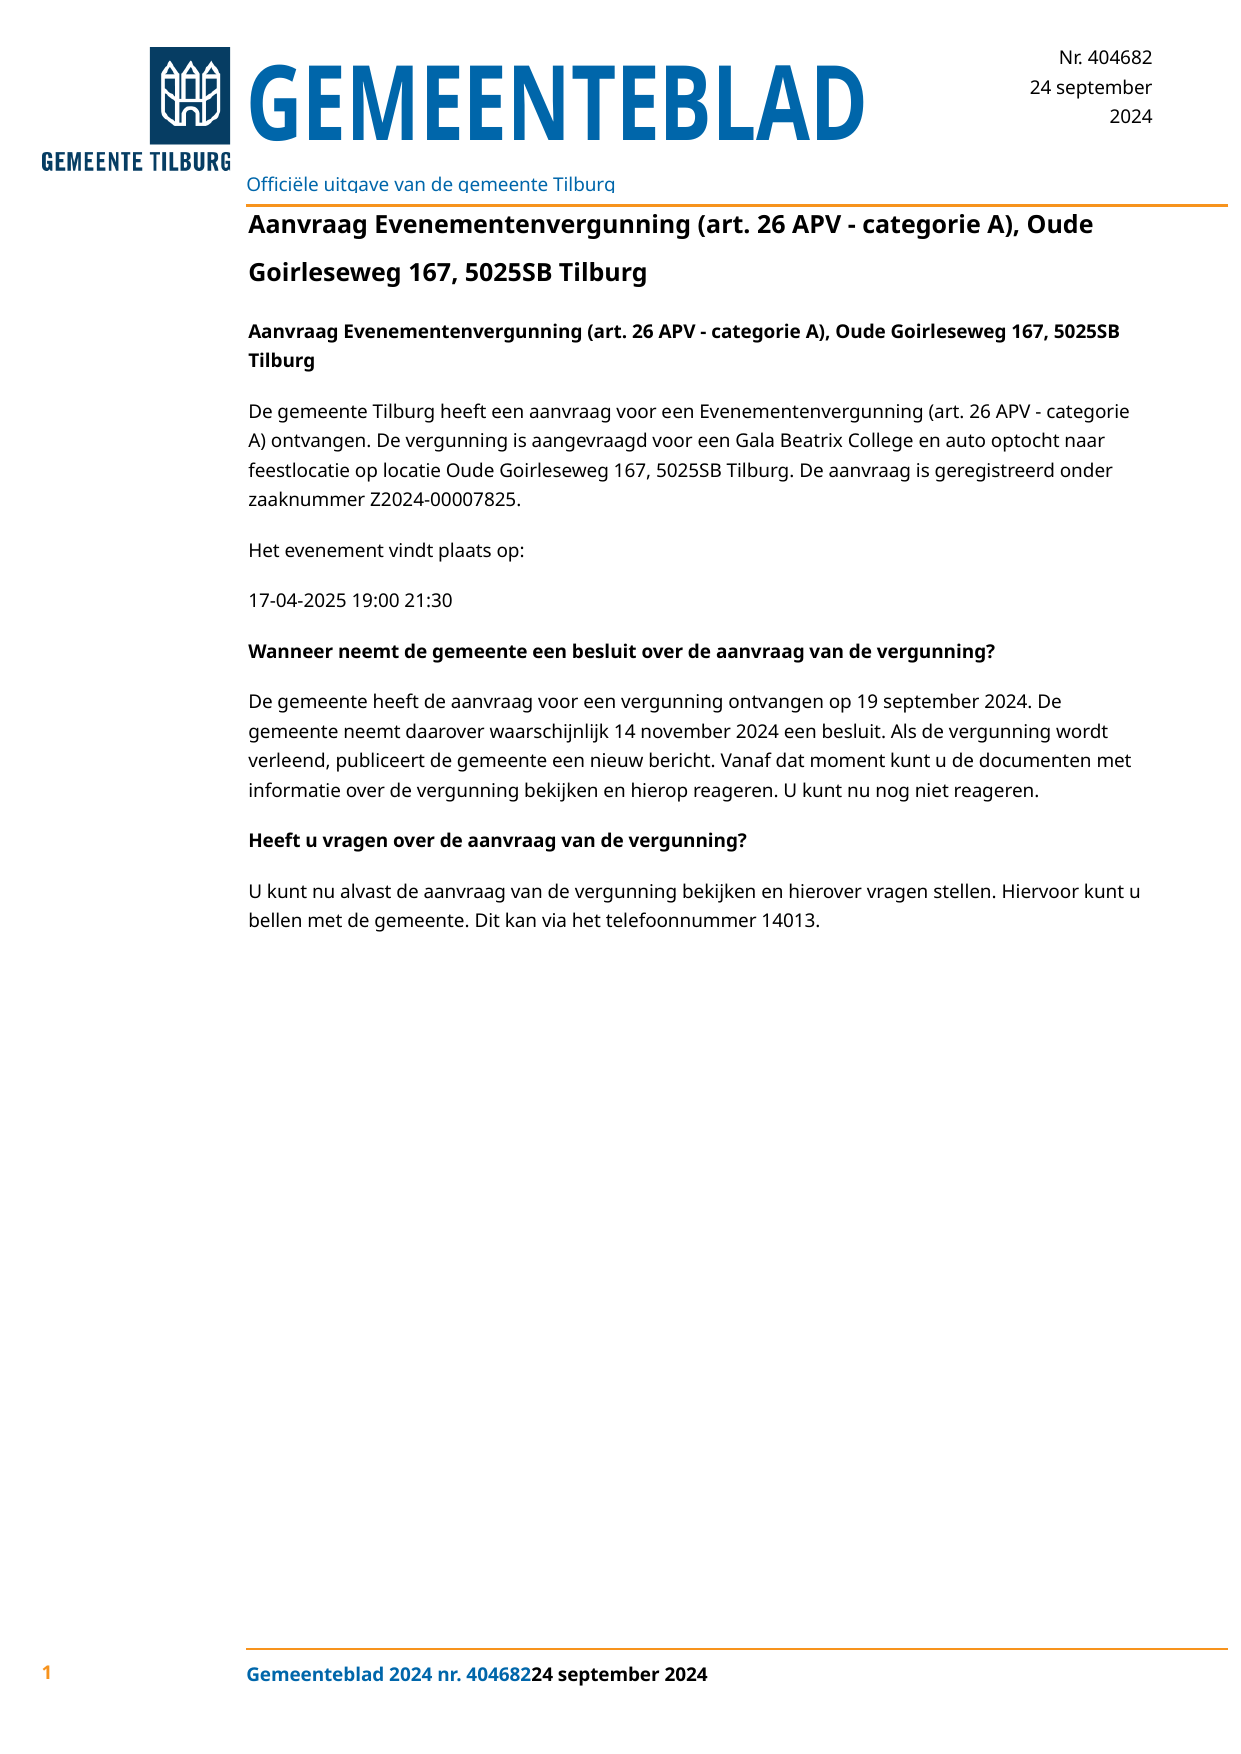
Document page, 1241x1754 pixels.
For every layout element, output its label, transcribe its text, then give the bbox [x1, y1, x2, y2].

text U kunt nu alvast de aanvraag van de vergunning bekijken en hierover vragen stellen. Hiervoor kunt u bellen met de gemeente. Dit kan via het telefoonnummer 14013. [248, 878, 1152, 933]
text Het evenement vindt plaats op: [248, 537, 1152, 563]
text Aanvraag Evenementenvergunning (art. 26 APV - categorie A), Oude Goirleseweg 167, 5025SB Tilburg [248, 207, 1152, 288]
text De gemeente heeft de aanvraag voor een vergunning ontvangen op 19 september 2024. De gemeente neemt daarover waarschijnlijk 14 november 2024 een besluit. Als de vergunning wordt verleend, publiceert de gemeente een nieuw bericht. Vanaf dat moment kunt u de documenten met informatie over de vergunning bekijken en hierop reageren. U kunt nu nog niet reageren. [248, 688, 1152, 803]
text Wanneer neemt de gemeente een besluit over de aanvraag van de vergunning? [248, 638, 1152, 664]
text 17-04-2025 19:00 21:30 [248, 587, 1152, 613]
text Heeft u vragen over de aanvraag van de vergunning? [248, 827, 1152, 853]
text De gemeente Tilburg heeft een aanvraag voor een Evenementenvergunning (art. 26 APV - categorie A) ontvangen. De vergunning is aangevraagd voor een Gala Beatrix College en auto optocht naar feestlocatie op locatie Oude Goirleseweg 167, 5025SB Tilburg. De aanvraag is geregistreerd onder zaaknummer Z2024-00007825. [248, 398, 1152, 512]
text Aanvraag Evenementenvergunning (art. 26 APV - categorie A), Oude Goirleseweg 167, 5025SB Tilburg [248, 318, 1152, 373]
picture [41, 47, 231, 172]
